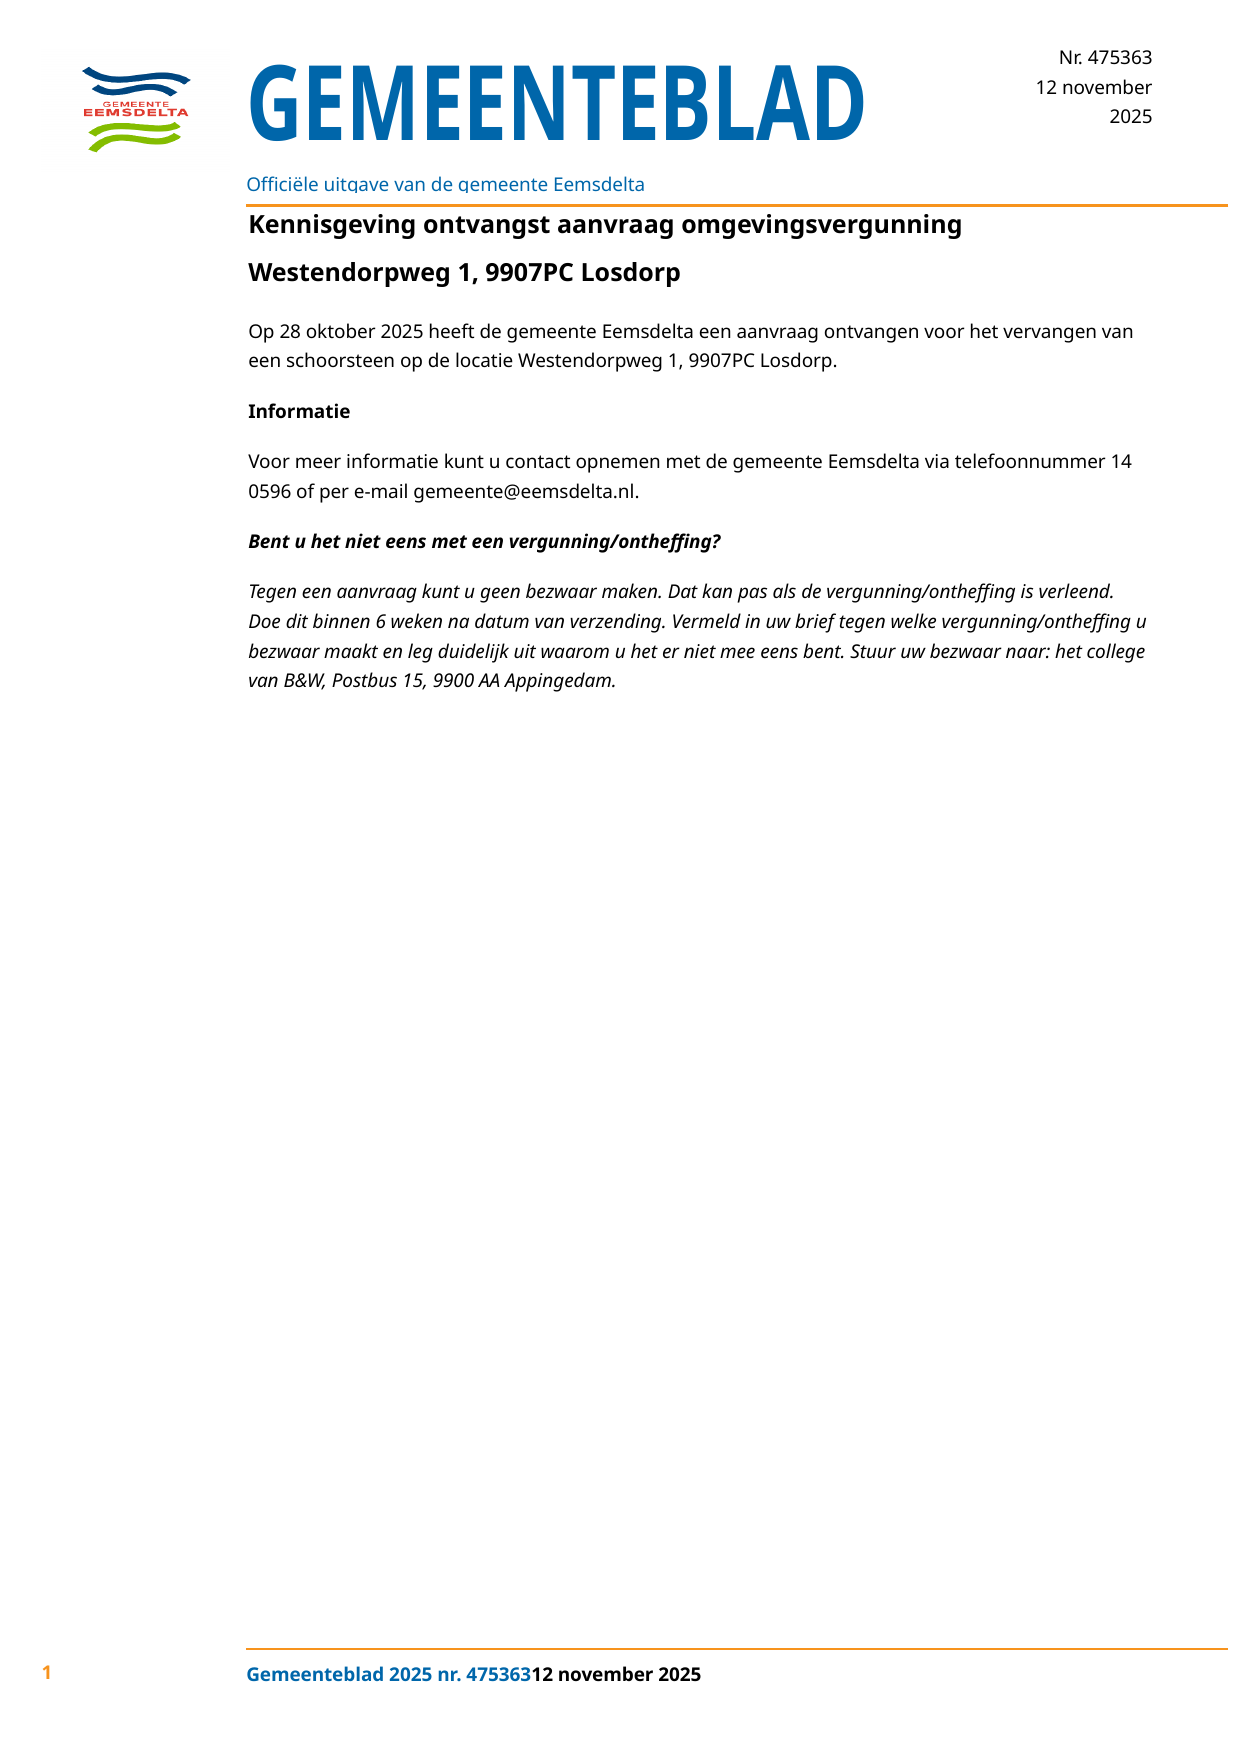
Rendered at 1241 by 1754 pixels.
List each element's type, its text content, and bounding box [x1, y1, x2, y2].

picture [41, 47, 231, 172]
text Tegen een aanvraag kunt u geen bezwaar maken. Dat kan pas als de vergunning/ontheffing is verleend. Doe dit binnen 6 weken na datum van verzending. Vermeld in uw brief tegen welke vergunning/ontheffing u bezwaar maakt en leg duidelijk uit waarom u het er niet mee eens bent. Stuur uw bezwaar naar: het college van B&W, Postbus 15, 9900 AA Appingedam. [248, 579, 1152, 693]
text Kennisgeving ontvangst aanvraag omgevingsvergunning Westendorpweg 1, 9907PC Losdorp [248, 207, 1152, 288]
text Op 28 oktober 2025 heeft de gemeente Eemsdelta een aanvraag ontvangen voor het vervangen van een schoorsteen op de locatie Westendorpweg 1, 9907PC Losdorp. [248, 318, 1152, 373]
text Bent u het niet eens met een vergunning/ontheffing? [248, 528, 1152, 554]
text Voor meer informatie kunt u contact opnemen met de gemeente Eemsdelta via telefoonnummer 14 0596 of per e-mail gemeente@eemsdelta.nl. [248, 448, 1152, 504]
text Informatie [248, 398, 1152, 424]
